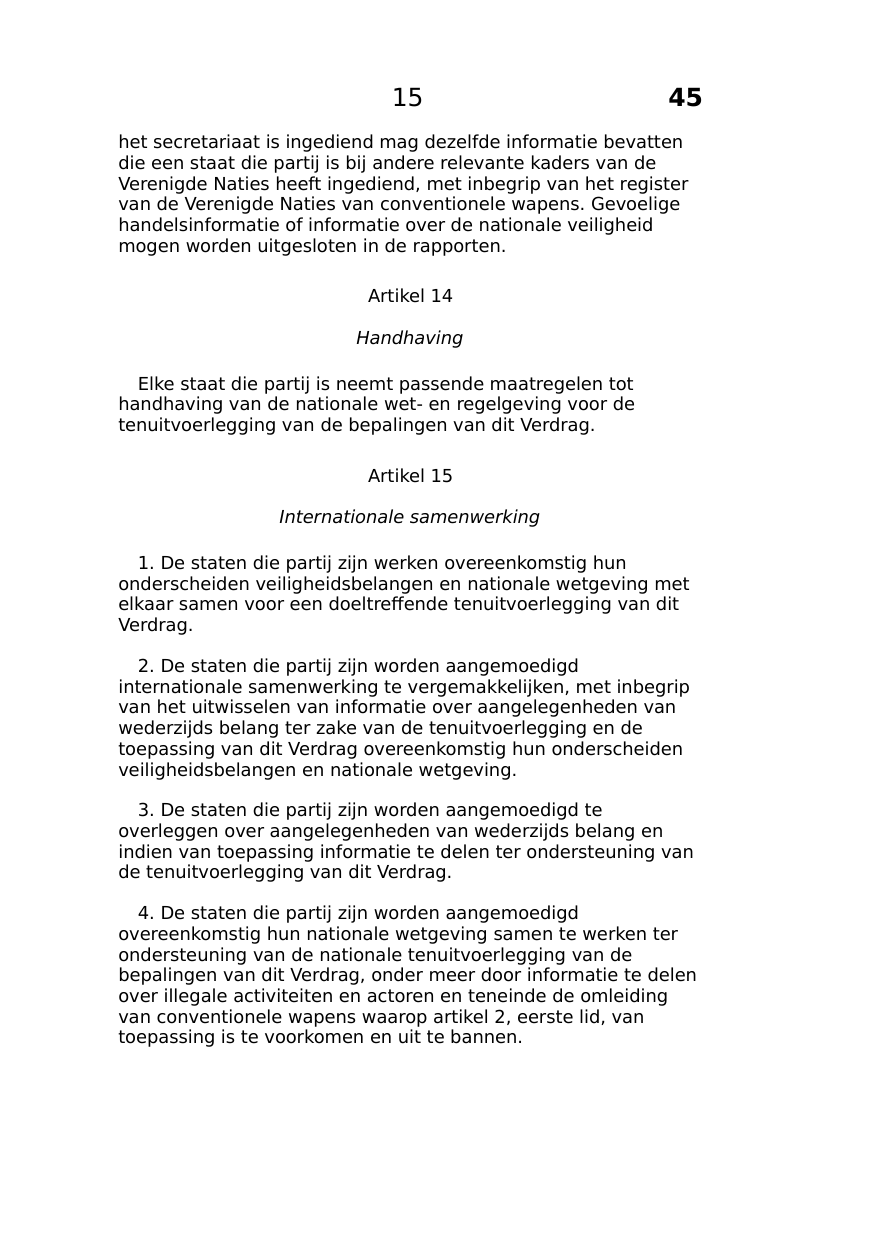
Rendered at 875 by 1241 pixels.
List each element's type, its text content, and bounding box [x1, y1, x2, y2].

text 3. De staten die partij zijn worden aangemoedigd te overleggen over aangelegenheden van wederzijds belang en indien van toepassing informatie te delen ter ondersteuning van de tenuitvoerlegging van dit Verdrag. [118, 800, 703, 883]
subtitle Artikel 15 Internationale samenwerking [118, 466, 703, 528]
text 2. De staten die partij zijn worden aangemoedigd internationale samenwerking te vergemakkelijken, met inbegrip van het uitwisselen van informatie over aangelegenheden van wederzijds belang ter zake van de tenuitvoerlegging en de toepassing van dit Verdrag overeenkomstig hun onderscheiden veiligheidsbelangen en nationale wetgeving. [118, 656, 703, 780]
text Elke staat die partij is neemt passende maatregelen tot handhaving van de nationale wet- en regelgeving voor de tenuitvoerlegging van de bepalingen van dit Verdrag. [118, 373, 703, 436]
text het secretariaat is ingediend mag dezelfde informatie bevatten die een staat die partij is bij andere relevante kaders van de Verenigde Naties heeft ingediend, met inbegrip van het register van de Verenigde Naties van conventionele wapens. Gevoelige handelsinformatie of informatie over de nationale veiligheid mogen worden uitgesloten in de rapporten. [118, 132, 703, 256]
text 1. De staten die partij zijn werken overeenkomstig hun onderscheiden veiligheidsbelangen en nationale wetgeving met elkaar samen voor een doeltreffende tenuitvoerlegging van dit Verdrag. [118, 553, 703, 636]
text 4. De staten die partij zijn worden aangemoedigd overeenkomstig hun nationale wetgeving samen te werken ter ondersteuning van de nationale tenuitvoerlegging van de bepalingen van dit Verdrag, onder meer door informatie te delen over illegale activiteiten en actoren en teneinde de omleiding van conventionele wapens waarop artikel 2, eerste lid, van toepassing is te voorkomen en uit te bannen. [118, 903, 703, 1048]
subtitle Artikel 14 Handhaving [118, 286, 703, 348]
